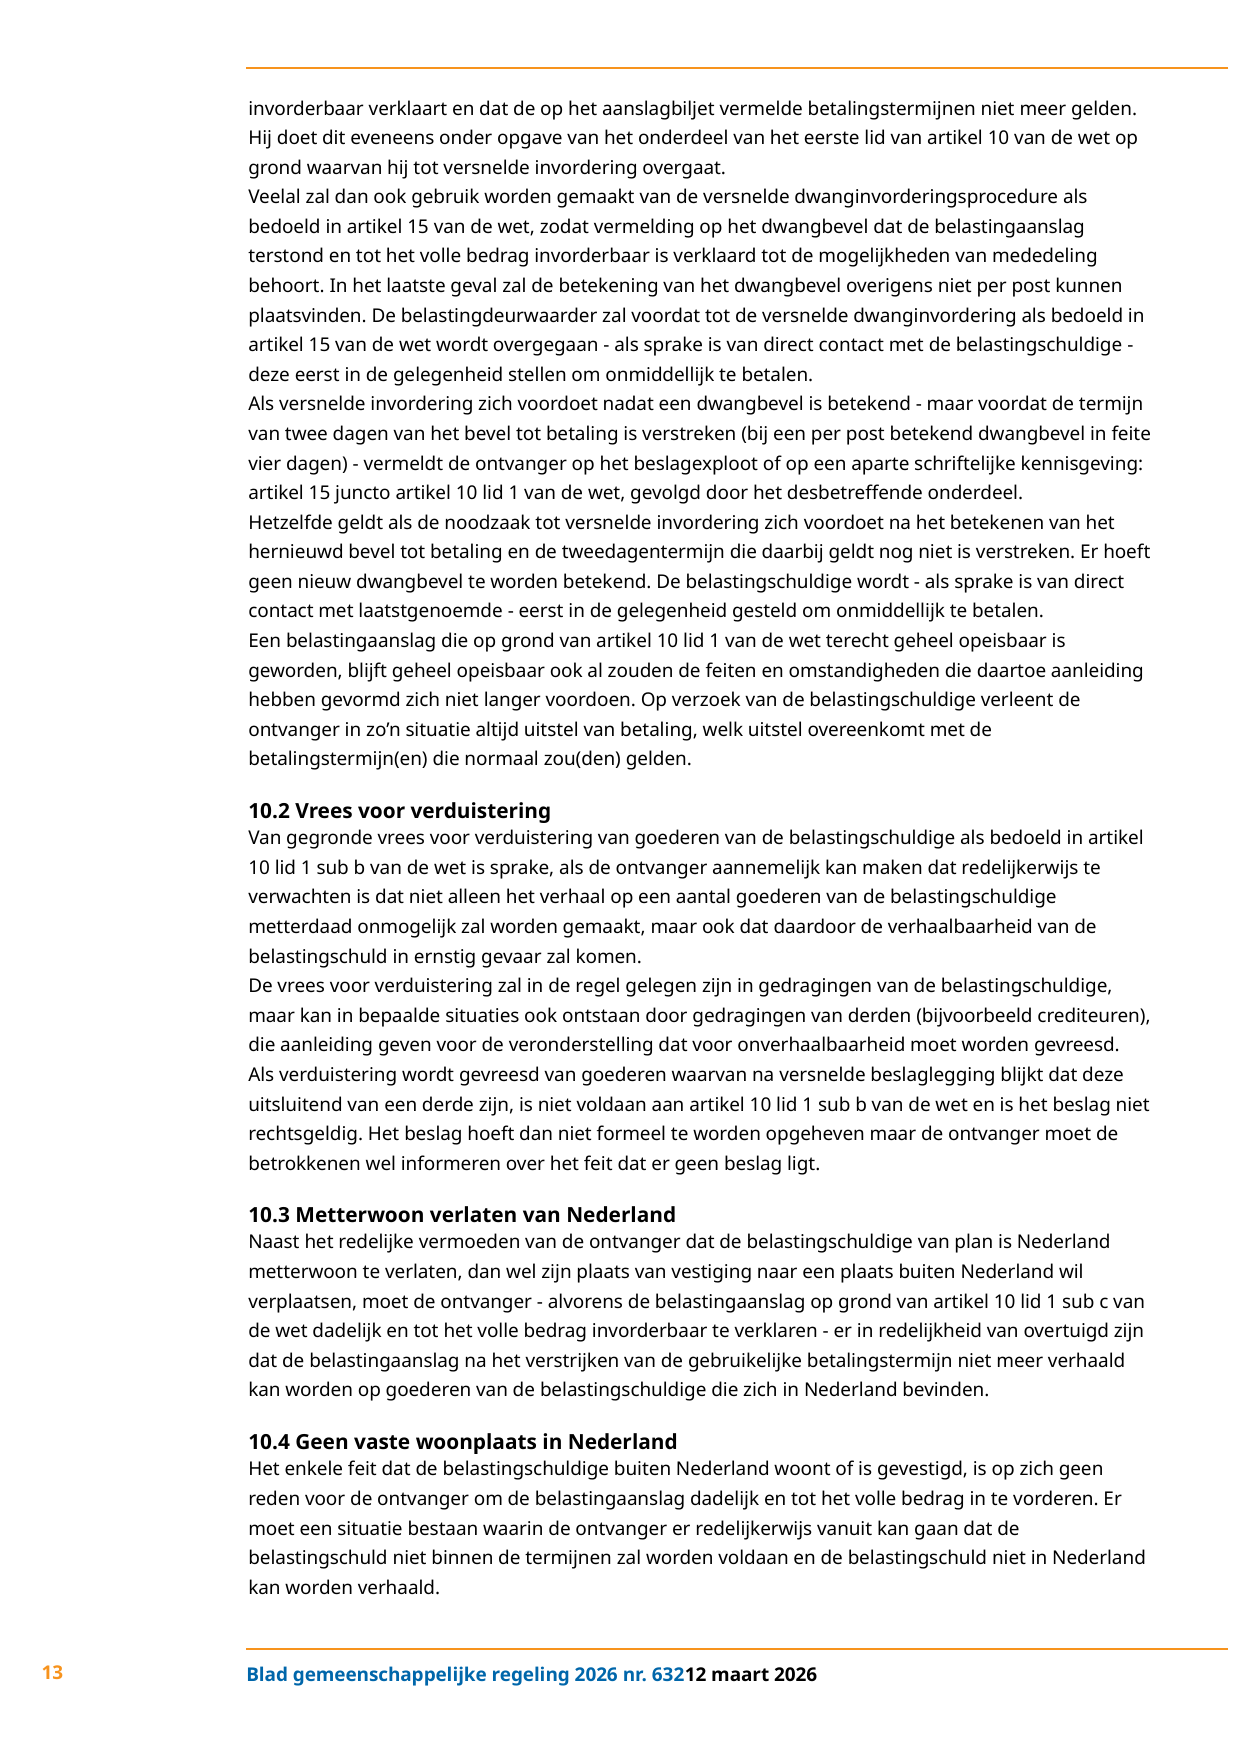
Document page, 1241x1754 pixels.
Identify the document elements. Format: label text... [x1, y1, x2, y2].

text Hij doet dit eveneens onder opgave van het onderdeel van het eerste lid van artikel 10 van de wet op grond waarvan hij tot versnelde invordering overgaat. [248, 124, 1152, 180]
text 10.4 Geen vaste woonplaats in Nederland [248, 1427, 1152, 1456]
text De vrees voor verduistering zal in de regel gelegen zijn in gedragingen van de belastingschuldige, maar kan in bepaalde situaties ook ontstaan door gedragingen van derden (bijvoorbeeld crediteuren), die aanleiding geven voor de veronderstelling dat voor onverhaalbaarheid moet worden gevreesd. [248, 972, 1152, 1057]
text Van gegronde vrees voor verduistering van goederen van de belastingschuldige als bedoeld in artikel 10 lid 1 sub b van de wet is sprake, als de ontvanger aannemelijk kan maken dat redelijkerwijs te verwachten is dat niet alleen het verhaal op een aantal goederen van de belastingschuldige metterdaad onmogelijk zal worden gemaakt, maar ook dat daardoor de verhaalbaarheid van de belastingschuld in ernstig gevaar zal komen. [248, 824, 1152, 968]
text Een belastingaanslag die op grond van artikel 10 lid 1 van de wet terecht geheel opeisbaar is geworden, blijft geheel opeisbaar ook al zouden de feiten en omstandigheden die daartoe aanleiding hebben gevormd zich niet langer voordoen. Op verzoek van de belastingschuldige verleent de ontvanger in zo’n situatie altijd uitstel van betaling, welk uitstel overeenkomt met de betalingstermijn(en) die normaal zou(den) gelden. [248, 627, 1152, 771]
text Veelal zal dan ook gebruik worden gemaakt van de versnelde dwanginvorderingsprocedure als bedoeld in artikel 15 van de wet, zodat vermelding op het dwangbevel dat de belastingaanslag terstond en tot het volle bedrag invorderbaar is verklaard tot de mogelijkheden van mededeling behoort. In het laatste geval zal de betekening van het dwangbevel overigens niet per post kunnen plaatsvinden. De belastingdeurwaarder zal voordat tot de versnelde dwanginvordering als bedoeld in artikel 15 van de wet wordt overgegaan - als sprake is van direct contact met de belastingschuldige - deze eerst in de gelegenheid stellen om onmiddellijk te betalen. [248, 183, 1152, 387]
text Het enkele feit dat de belastingschuldige buiten Nederland woont of is gevestigd, is op zich geen reden voor de ontvanger om de belastingaanslag dadelijk en tot het volle bedrag in te vorderen. Er moet een situatie bestaan waarin de ontvanger er redelijkerwijs vanuit kan gaan dat de belastingschuld niet binnen de termijnen zal worden voldaan en de belastingschuld niet in Nederland kan worden verhaald. [248, 1456, 1152, 1599]
text Naast het redelijke vermoeden van de ontvanger dat de belastingschuldige van plan is Nederland metterwoon te verlaten, dan wel zijn plaats van vestiging naar een plaats buiten Nederland wil verplaatsen, moet de ontvanger - alvorens de belastingaanslag op grond van artikel 10 lid 1 sub c van de wet dadelijk en tot het volle bedrag invorderbaar te verklaren - er in redelijkheid van overtuigd zijn dat de belastingaanslag na het verstrijken van de gebruikelijke betalingstermijn niet meer verhaald kan worden op goederen van de belastingschuldige die zich in Nederland bevinden. [248, 1229, 1152, 1402]
text Als versnelde invordering zich voordoet nadat een dwangbevel is betekend - maar voordat de termijn van twee dagen van het bevel tot betaling is verstreken (bij een per post betekend dwangbevel in feite vier dagen) - vermeldt de ontvanger op het beslagexploot of op een aparte schriftelijke kennisgeving: artikel 15 juncto artikel 10 lid 1 van de wet, gevolgd door het desbetreffende onderdeel. [248, 391, 1152, 505]
text Hetzelfde geldt als de noodzaak tot versnelde invordering zich voordoet na het betekenen van het hernieuwd bevel tot betaling en de tweedagentermijn die daarbij geldt nog niet is verstreken. Er hoeft geen nieuw dwangbevel te worden betekend. De belastingschuldige wordt - als sprake is van direct contact met laatstgenoemde - eerst in de gelegenheid gesteld om onmiddellijk te betalen. [248, 509, 1152, 623]
text 10.3 Metterwoon verlaten van Nederland [248, 1200, 1152, 1229]
text 10.2 Vrees voor verduistering [248, 796, 1152, 824]
picture [41, 47, 231, 172]
text Als verduistering wordt gevreesd van goederen waarvan na versnelde beslaglegging blijkt dat deze uitsluitend van een derde zijn, is niet voldaan aan artikel 10 lid 1 sub b van de wet en is het beslag niet rechtsgeldig. Het beslag hoeft dan niet formeel te worden opgeheven maar de ontvanger moet de betrokkenen wel informeren over het feit dat er geen beslag ligt. [248, 1061, 1152, 1176]
text invorderbaar verklaart en dat de op het aanslagbiljet vermelde betalingstermijnen niet meer gelden. [248, 95, 1152, 121]
